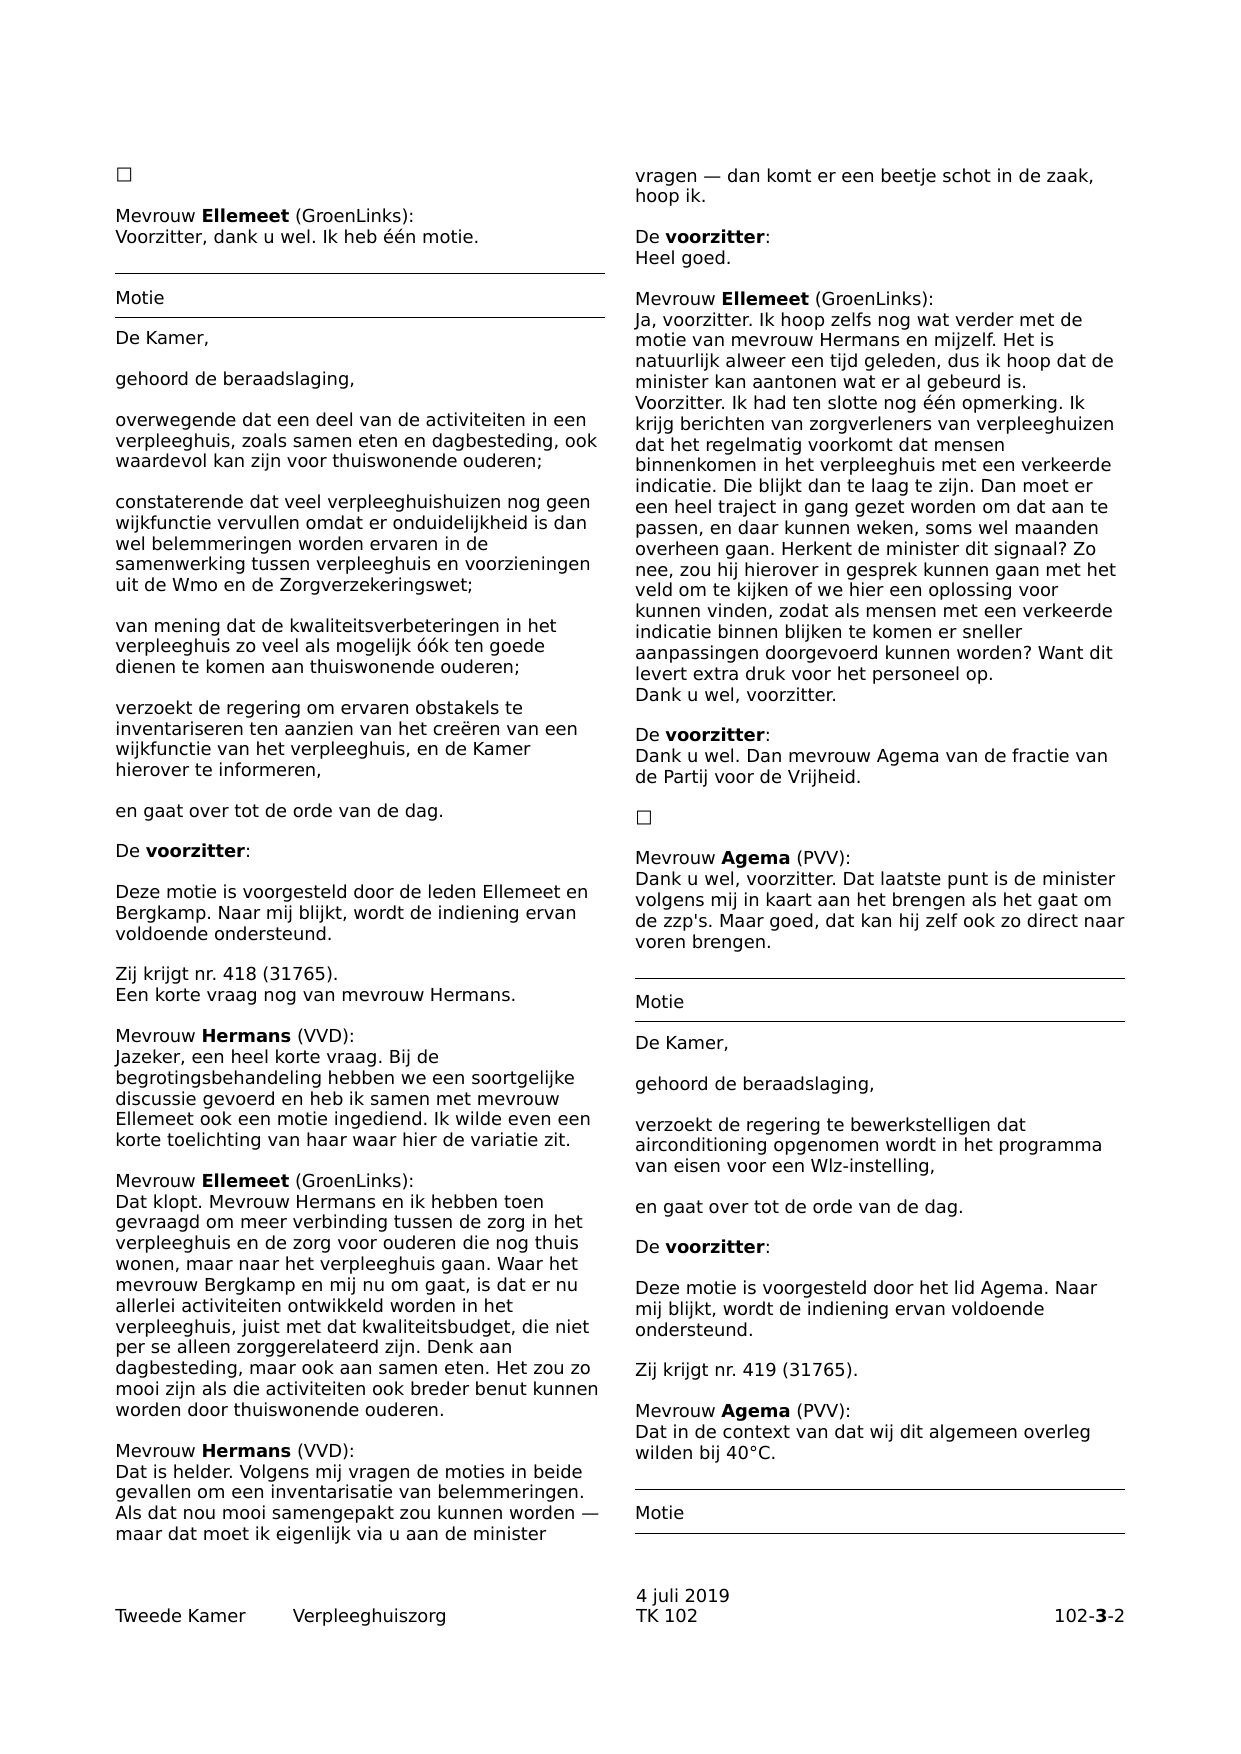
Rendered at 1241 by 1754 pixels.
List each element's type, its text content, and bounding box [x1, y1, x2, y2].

text en gaat over tot de orde van de dag. [635, 1197, 1125, 1217]
text Deze motie is voorgesteld door de leden Ellemeet en Bergkamp. Naar mij blijkt, wordt de indiening ervan voldoende ondersteund. [115, 882, 605, 944]
text Mevrouw Ellemeet (GroenLinks): [635, 288, 1125, 309]
text De voorzitter: [635, 725, 1125, 746]
text Mevrouw Ellemeet (GroenLinks): [115, 1171, 605, 1191]
text Zij krijgt nr. 418 (31765). [115, 964, 605, 985]
text Dank u wel, voorzitter. Dat laatste punt is de minister volgens mij in kaart aan het brengen als het gaat om de zzp's. Maar goed, dat kan hij zelf ook zo direct naar voren brengen. [635, 869, 1125, 952]
text Dat in de context van dat wij dit algemeen overleg wilden bij 40°C. [635, 1422, 1125, 1463]
text Dat is helder. Volgens mij vragen de moties in beide gevallen om een inventarisatie van belemmeringen. Als dat nou mooi samengepakt zou kunnen worden — maar dat moet ik eigenlijk via u aan de minister [115, 1461, 605, 1545]
text constaterende dat veel verpleeghuishuizen nog geen wijkfunctie vervullen omdat er onduidelijkheid is dan wel belemmeringen worden ervaren in de samenwerking tussen verpleeghuis en voorzieningen uit de Wmo en de Zorgverzekeringswet; [115, 492, 605, 596]
text Mevrouw Hermans (VVD): [115, 1441, 605, 1461]
text gehoord de beraadslaging, [635, 1074, 1125, 1094]
text ⬜ [635, 807, 1125, 828]
text Mevrouw Agema (PVV): [635, 848, 1125, 869]
text De Kamer, [635, 1033, 1125, 1054]
text overwegende dat een deel van de activiteiten in een verpleeghuis, zoals samen eten en dagbesteding, ook waardevol kan zijn voor thuiswonende ouderen; [115, 410, 605, 472]
text ⬜ [115, 165, 605, 186]
text Deze motie is voorgesteld door het lid Agema. Naar mij blijkt, wordt de indiening ervan voldoende ondersteund. [635, 1278, 1125, 1340]
text vragen — dan komt er een beetje schot in de zaak, hoop ik. [635, 165, 1125, 207]
text Ja, voorzitter. Ik hoop zelfs nog wat verder met de motie van mevrouw Hermans en mijzelf. Het is natuurlijk alweer een tijd geleden, dus ik hoop dat de minister kan aantonen wat er al gebeurd is. [635, 309, 1125, 393]
text Dat klopt. Mevrouw Hermans en ik hebben toen gevraagd om meer verbinding tussen de zorg in het verpleeghuis en de zorg voor ouderen die nog thuis wonen, maar naar het verpleeghuis gaan. Waar het mevrouw Bergkamp en mij nu om gaat, is dat er nu allerlei activiteiten ontwikkeld worden in het verpleeghuis, juist met dat kwaliteitsbudget, die niet per se alleen zorggerelateerd zijn. Denk aan dagbesteding, maar ook aan samen eten. Het zou zo mooi zijn als die activiteiten ook breder benut kunnen worden door thuiswonende ouderen. [115, 1191, 605, 1421]
text De voorzitter: [115, 841, 605, 862]
text Een korte vraag nog van mevrouw Hermans. [115, 985, 605, 1006]
text Mevrouw Agema (PVV): [635, 1401, 1125, 1422]
text Motie [635, 992, 1125, 1013]
text Jazeker, een heel korte vraag. Bij de begrotingsbehandeling hebben we een soortgelijke discussie gevoerd en heb ik samen met mevrouw Ellemeet ook een motie ingediend. Ik wilde even een korte toelichting van haar waar hier de variatie zit. [115, 1047, 605, 1151]
text Heel goed. [635, 248, 1125, 268]
text verzoekt de regering om ervaren obstakels te inventariseren ten aanzien van het creëren van een wijkfunctie van het verpleeghuis, en de Kamer hierover te informeren, [115, 698, 605, 781]
text verzoekt de regering te bewerkstelligen dat airconditioning opgenomen wordt in het programma van eisen voor een Wlz-instelling, [635, 1114, 1125, 1177]
text Voorzitter. Ik had ten slotte nog één opmerking. Ik krijg berichten van zorgverleners van verpleeghuizen dat het regelmatig voorkomt dat mensen binnenkomen in het verpleeghuis met een verkeerde indicatie. Die blijkt dan te laag te zijn. Dan moet er een heel traject in gang gezet worden om dat aan te passen, en daar kunnen weken, soms wel maanden overheen gaan. Herkent de minister dit signaal? Zo nee, zou hij hierover in gesprek kunnen gaan met het veld om te kijken of we hier een oplossing voor kunnen vinden, zodat als mensen met een verkeerde indicatie binnen blijken te komen er sneller aanpassingen doorgevoerd kunnen worden? Want dit levert extra druk voor het personeel op. [635, 393, 1125, 684]
text De Kamer, [115, 328, 605, 349]
text Motie [635, 1503, 1125, 1524]
text Mevrouw Hermans (VVD): [115, 1026, 605, 1047]
text Zij krijgt nr. 419 (31765). [635, 1360, 1125, 1381]
text van mening dat de kwaliteitsverbeteringen in het verpleeghuis zo veel als mogelijk óók ten goede dienen te komen aan thuiswonende ouderen; [115, 616, 605, 678]
text Mevrouw Ellemeet (GroenLinks): [115, 206, 605, 227]
text Voorzitter, dank u wel. Ik heb één motie. [115, 227, 605, 248]
text De voorzitter: [635, 1237, 1125, 1258]
text Motie [115, 287, 605, 308]
text en gaat over tot de orde van de dag. [115, 801, 605, 821]
text Dank u wel, voorzitter. [635, 684, 1125, 705]
text gehoord de beraadslaging, [115, 369, 605, 390]
text Dank u wel. Dan mevrouw Agema van de fractie van de Partij voor de Vrijheid. [635, 746, 1125, 787]
text De voorzitter: [635, 227, 1125, 248]
